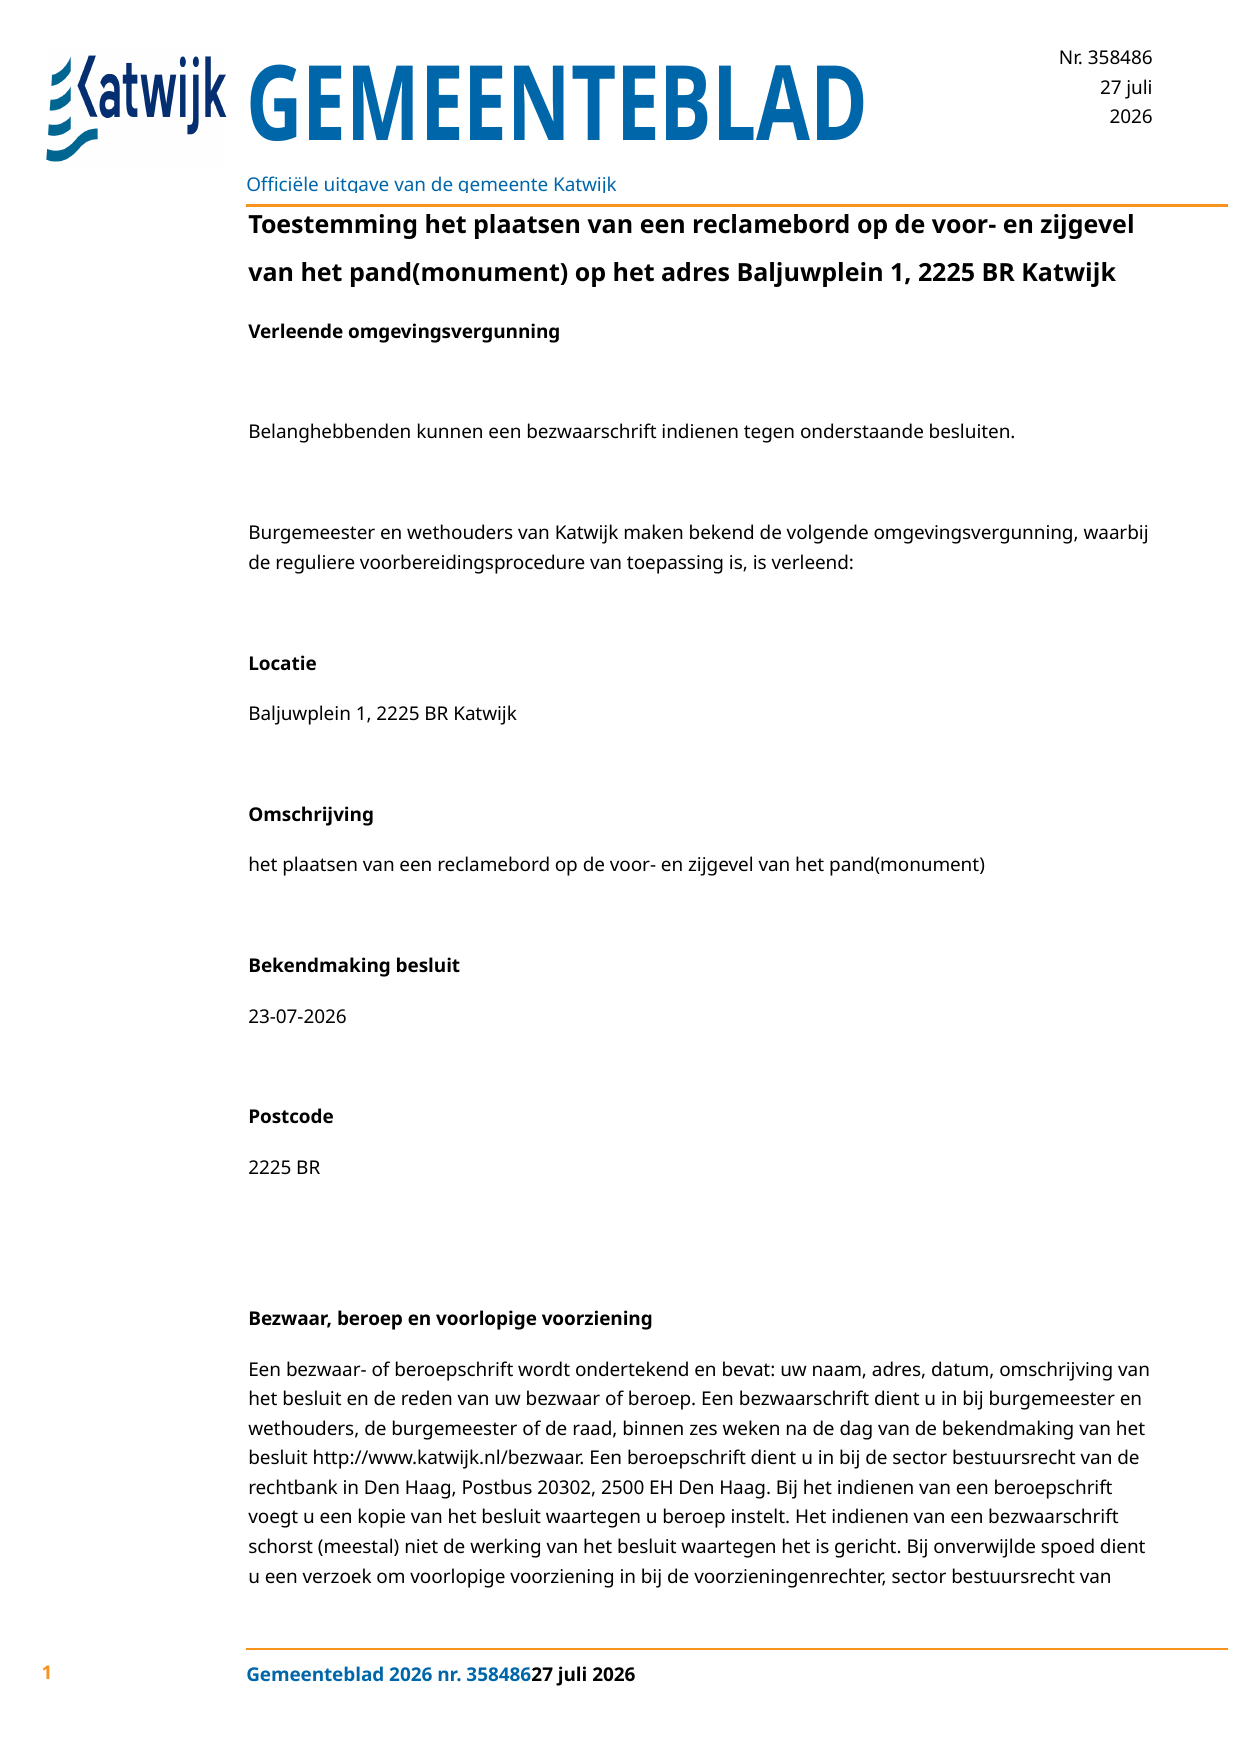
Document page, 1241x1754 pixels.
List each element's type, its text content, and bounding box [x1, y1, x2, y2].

picture [41, 47, 231, 172]
text Omschrijving [248, 801, 1152, 827]
text Belanghebbenden kunnen een bezwaarschrift indienen tegen onderstaande besluiten. [248, 419, 1152, 444]
text Baljuwplein 1, 2225 BR Katwijk [248, 700, 1152, 726]
text 23-07-2026 [248, 1003, 1152, 1029]
text Een bezwaar- of beroepschrift wordt ondertekend en bevat: uw naam, adres, datum, omschrijving van het besluit en de reden van uw bezwaar of beroep. Een bezwaarschrift dient u in bij burgemeester en wethouders, de burgemeester of de raad, binnen zes weken na de dag van de bekendmaking van het besluit http://www.katwijk.nl/bezwaar. Een beroepschrift dient u in bij de sector bestuursrecht van de rechtbank in Den Haag, Postbus 20302, 2500 EH Den Haag. Bij het indienen van een beroepschrift voegt u een kopie van het besluit waartegen u beroep instelt. Het indienen van een bezwaarschrift schorst (meestal) niet de werking van het besluit waartegen het is gericht. Bij onverwijlde spoed dient u een verzoek om voorlopige voorziening in bij de voorzieningenrechter, sector bestuursrecht van [248, 1356, 1152, 1589]
text Verleende omgevingsvergunning [248, 318, 1152, 344]
text Bekendmaking besluit [248, 952, 1152, 978]
text Postcode [248, 1104, 1152, 1129]
text Burgemeester en wethouders van Katwijk maken bekend de volgende omgevingsvergunning, waarbij de reguliere voorbereidingsprocedure van toepassing is, is verleend: [248, 519, 1152, 575]
text Bezwaar, beroep en voorlopige voorziening [248, 1305, 1152, 1331]
text Toestemming het plaatsen van een reclamebord op de voor- en zijgevel van het pand(monument) op het adres Baljuwplein 1, 2225 BR Katwijk [248, 207, 1152, 288]
text het plaatsen van een reclamebord op de voor- en zijgevel van het pand(monument) [248, 852, 1152, 877]
text 2225 BR [248, 1154, 1152, 1180]
text Locatie [248, 650, 1152, 676]
